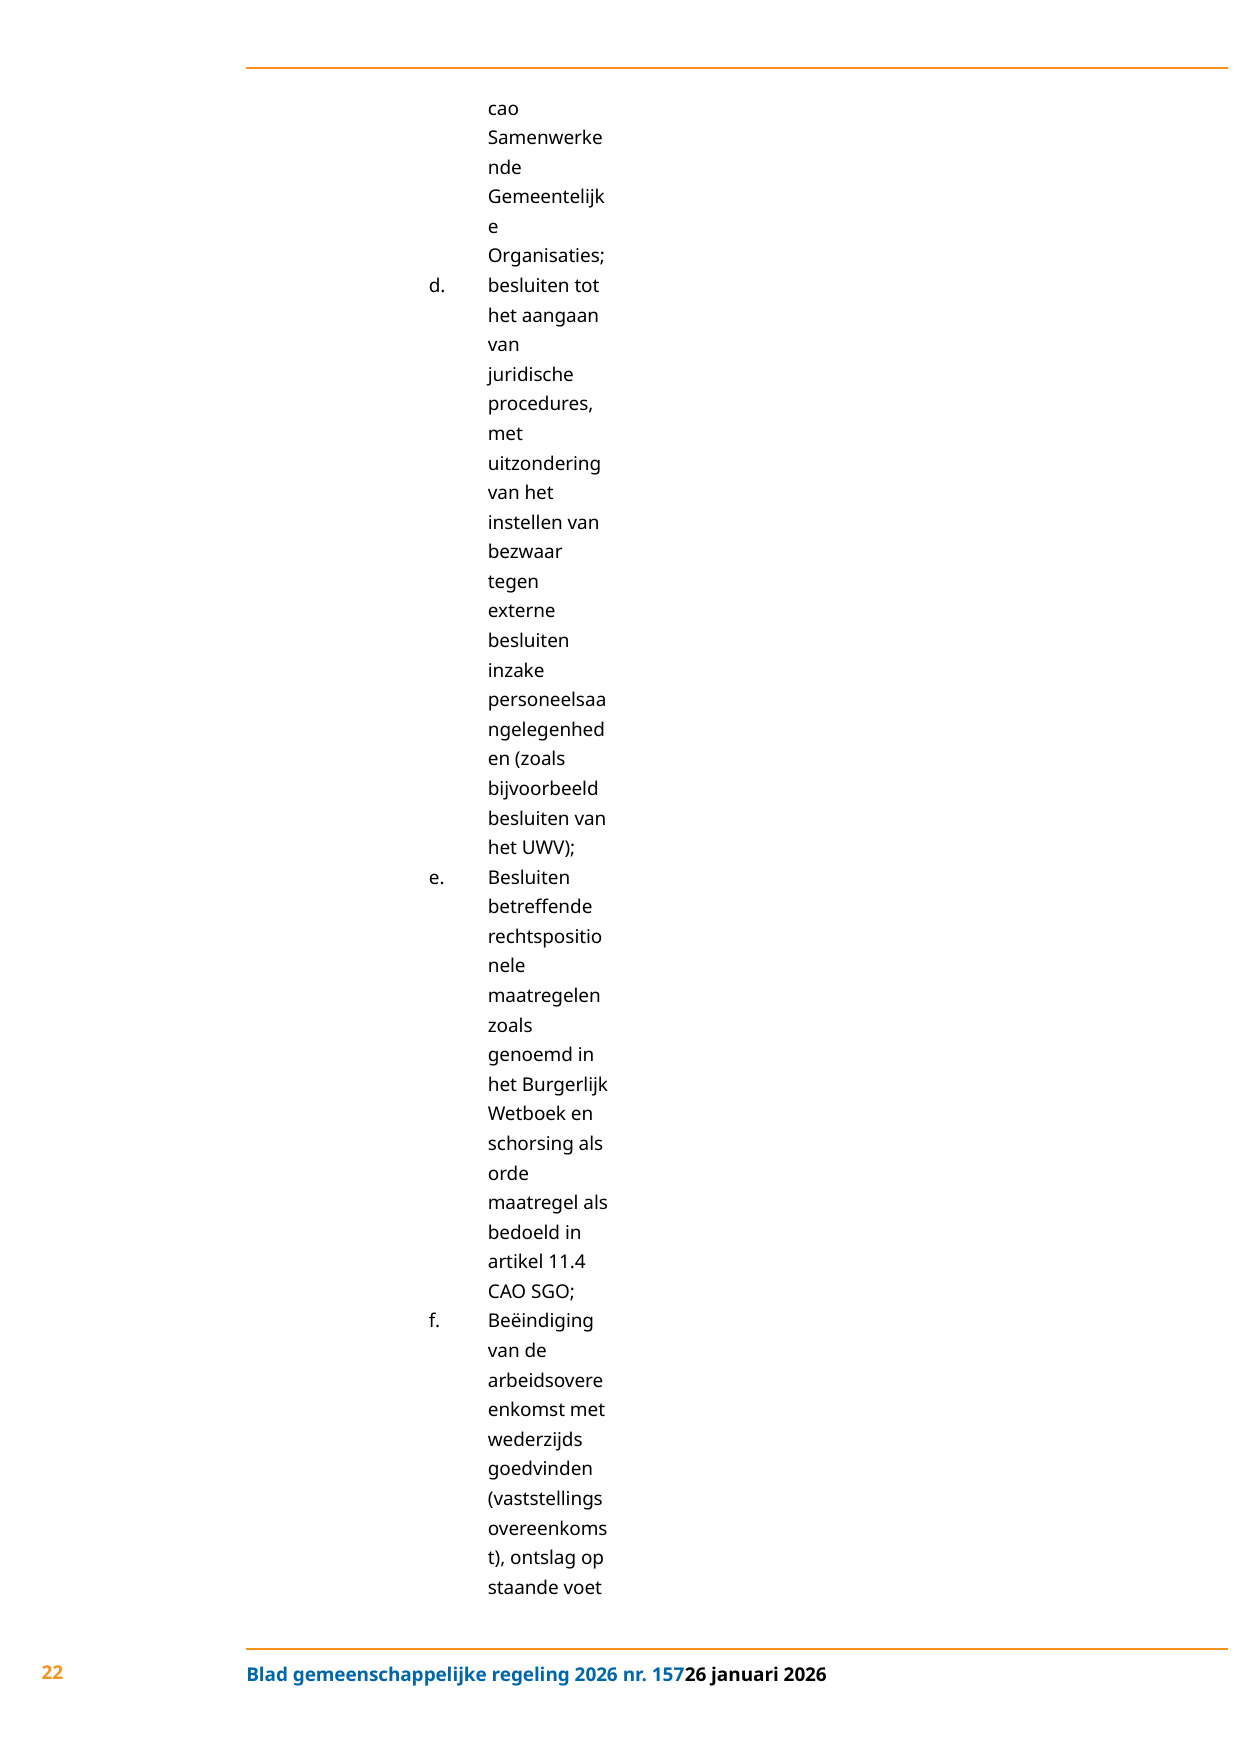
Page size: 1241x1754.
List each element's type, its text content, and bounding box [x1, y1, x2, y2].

picture [41, 47, 231, 172]
table_cell [248, 95, 429, 1600]
table_cell [971, 95, 1152, 1600]
table_cell [609, 95, 971, 1600]
table_cell cao Samenwerkende Gemeentelijke Organisaties; besluiten tot het aangaan van juridische procedures, met uitzondering van het instellen van bezwaar tegen externe besluiten inzake personeelsaangelegenheden (zoals bijvoorbeeld besluiten van het UWV); Besluiten betreffende rechtspositionele maatregelen zoals genoemd in het Burgerlijk Wetboek en schorsing als orde maatregel als bedoeld in artikel 11.4 CAO SGO; Beëindiging van de arbeidsovereenkomst met wederzijds goedvinden (vaststellingsovereenkomst), ontslag op staande voet [429, 95, 609, 1600]
